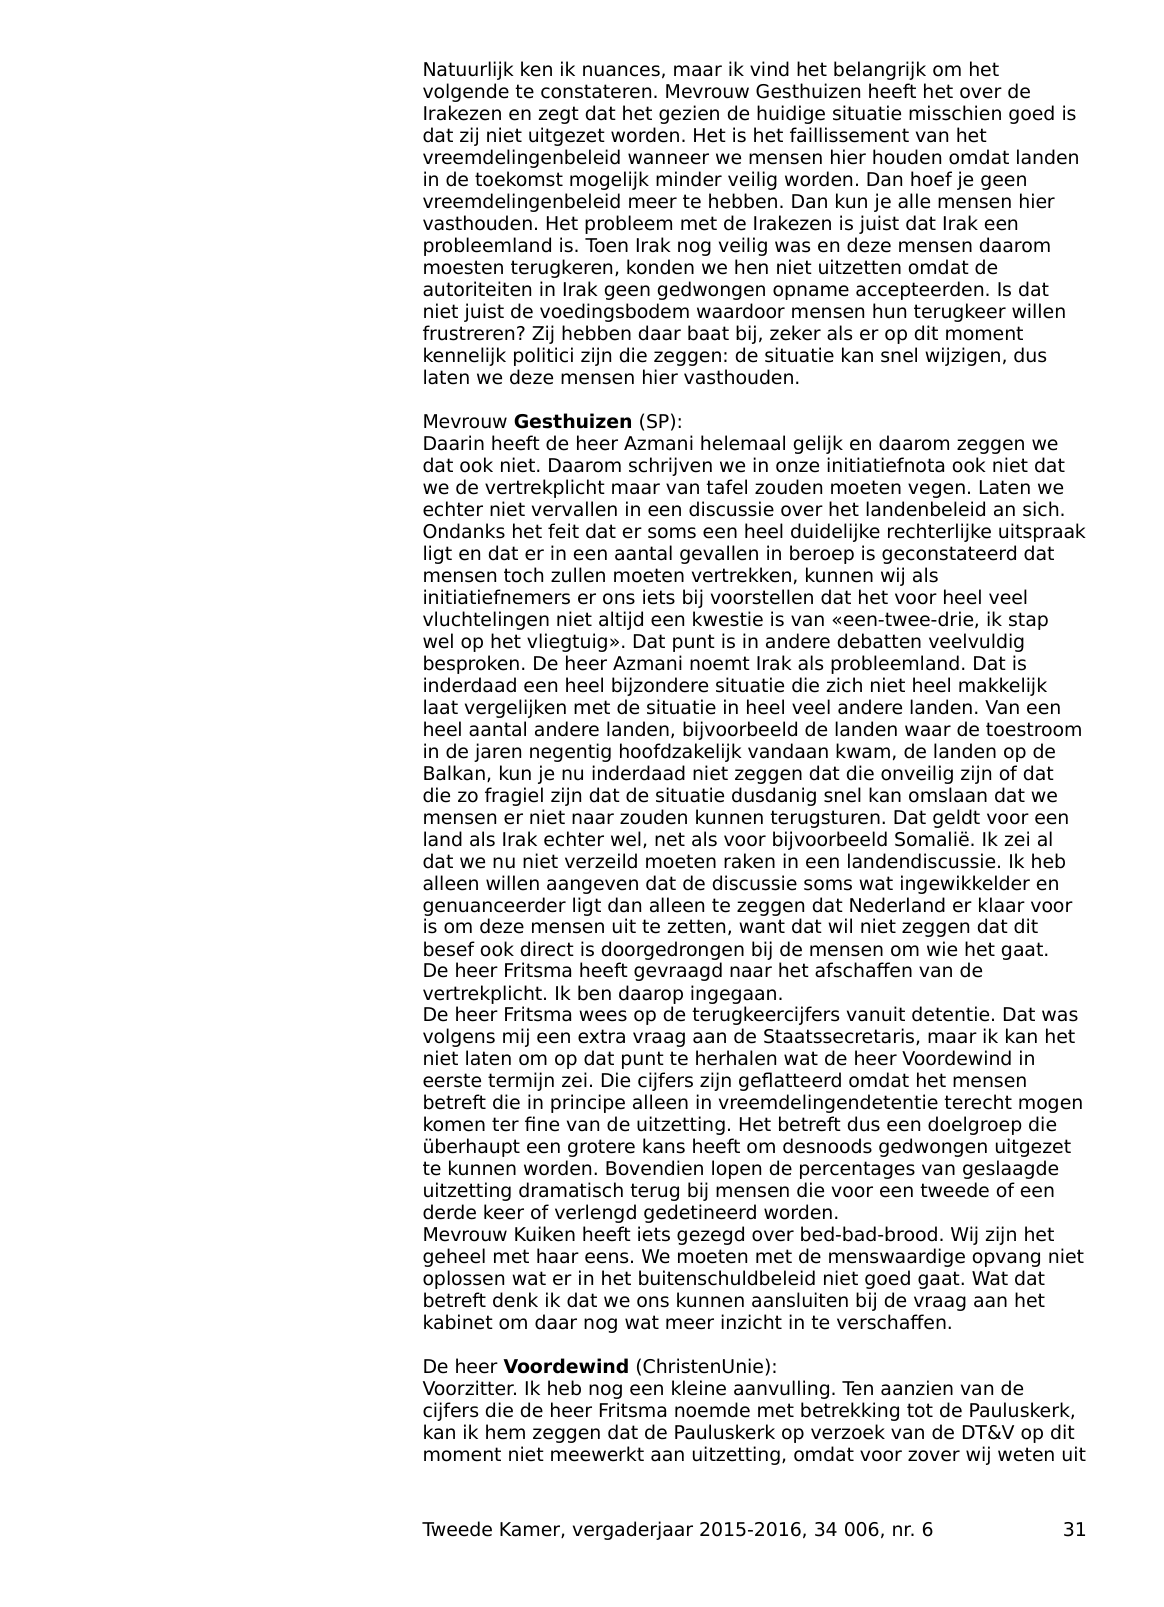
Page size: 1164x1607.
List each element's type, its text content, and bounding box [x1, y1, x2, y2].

text De heer Voordewind (ChristenUnie): [422, 1356, 1087, 1378]
text Mevrouw Kuiken heeft iets gezegd over bed-bad-brood. Wij zijn het geheel met haar eens. We moeten met de menswaardige opvang niet oplossen wat er in het buitenschuldbeleid niet goed gaat. Wat dat betreft denk ik dat we ons kunnen aansluiten bij de vraag aan het kabinet om daar nog wat meer inzicht in te verschaffen. [422, 1224, 1087, 1334]
text Mevrouw Gesthuizen (SP): [422, 411, 1087, 433]
text Daarin heeft de heer Azmani helemaal gelijk en daarom zeggen we dat ook niet. Daarom schrijven we in onze initiatiefnota ook niet dat we de vertrekplicht maar van tafel zouden moeten vegen. Laten we echter niet vervallen in een discussie over het landenbeleid an sich. Ondanks het feit dat er soms een heel duidelijke rechterlijke uitspraak ligt en dat er in een aantal gevallen in beroep is geconstateerd dat mensen toch zullen moeten vertrekken, kunnen wij als initiatiefnemers er ons iets bij voorstellen dat het voor heel veel vluchtelingen niet altijd een kwestie is van «een-twee-drie, ik stap wel op het vliegtuig». Dat punt is in andere debatten veelvuldig besproken. De heer Azmani noemt Irak als probleemland. Dat is inderdaad een heel bijzondere situatie die zich niet heel makkelijk laat vergelijken met de situatie in heel veel andere landen. Van een heel aantal andere landen, bijvoorbeeld de landen waar de toestroom in de jaren negentig hoofdzakelijk vandaan kwam, de landen op de Balkan, kun je nu inderdaad niet zeggen dat die onveilig zijn of dat die zo fragiel zijn dat de situatie dusdanig snel kan omslaan dat we mensen er niet naar zouden kunnen terugsturen. Dat geldt voor een land als Irak echter wel, net als voor bijvoorbeeld Somalië. Ik zei al dat we nu niet verzeild moeten raken in een landendiscussie. Ik heb alleen willen aangeven dat de discussie soms wat ingewikkelder en genuanceerder ligt dan alleen te zeggen dat Nederland er klaar voor is om deze mensen uit te zetten, want dat wil niet zeggen dat dit besef ook direct is doorgedrongen bij de mensen om wie het gaat. [422, 433, 1087, 960]
text De heer Fritsma heeft gevraagd naar het afschaffen van de vertrekplicht. Ik ben daarop ingegaan. [422, 960, 1087, 1004]
text De heer Fritsma wees op de terugkeercijfers vanuit detentie. Dat was volgens mij een extra vraag aan de Staatssecretaris, maar ik kan het niet laten om op dat punt te herhalen wat de heer Voordewind in eerste termijn zei. Die cijfers zijn geflatteerd omdat het mensen betreft die in principe alleen in vreemdelingendetentie terecht mogen komen ter fine van de uitzetting. Het betreft dus een doelgroep die überhaupt een grotere kans heeft om desnoods gedwongen uitgezet te kunnen worden. Bovendien lopen de percentages van geslaagde uitzetting dramatisch terug bij mensen die voor een tweede of een derde keer of verlengd gedetineerd worden. [422, 1004, 1087, 1224]
text Natuurlijk ken ik nuances, maar ik vind het belangrijk om het volgende te constateren. Mevrouw Gesthuizen heeft het over de Irakezen en zegt dat het gezien de huidige situatie misschien goed is dat zij niet uitgezet worden. Het is het faillissement van het vreemdelingenbeleid wanneer we mensen hier houden omdat landen in de toekomst mogelijk minder veilig worden. Dan hoef je geen vreemdelingenbeleid meer te hebben. Dan kun je alle mensen hier vasthouden. Het probleem met de Irakezen is juist dat Irak een probleemland is. Toen Irak nog veilig was en deze mensen daarom moesten terugkeren, konden we hen niet uitzetten omdat de autoriteiten in Irak geen gedwongen opname accepteerden. Is dat niet juist de voedingsbodem waardoor mensen hun terugkeer willen frustreren? Zij hebben daar baat bij, zeker als er op dit moment kennelijk politici zijn die zeggen: de situatie kan snel wijzigen, dus laten we deze mensen hier vasthouden. [422, 59, 1087, 389]
text Voorzitter. Ik heb nog een kleine aanvulling. Ten aanzien van de cijfers die de heer Fritsma noemde met betrekking tot de Pauluskerk, kan ik hem zeggen dat de Pauluskerk op verzoek van de DT&V op dit moment niet meewerkt aan uitzetting, omdat voor zover wij weten uit [422, 1378, 1087, 1466]
